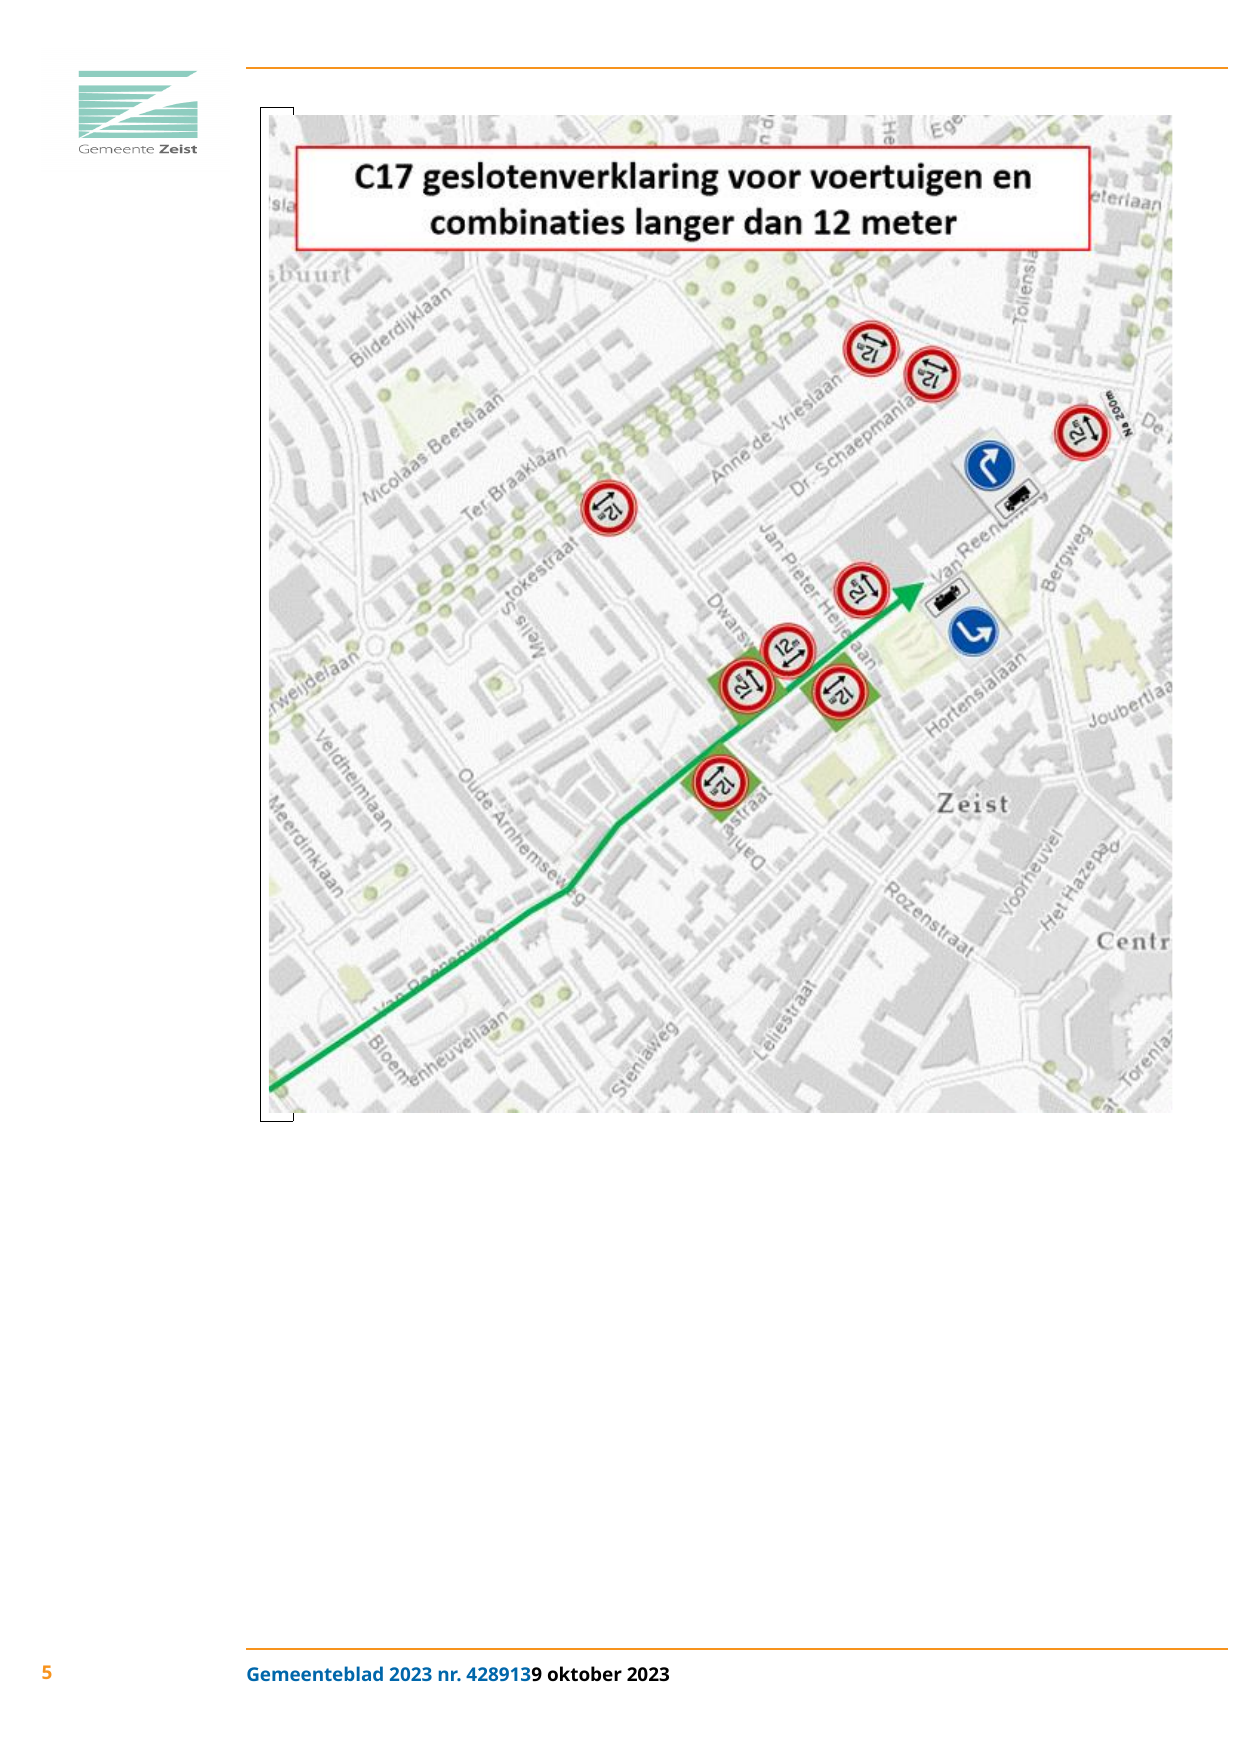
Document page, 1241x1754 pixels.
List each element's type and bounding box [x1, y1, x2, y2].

picture [41, 47, 231, 172]
picture [268, 115, 1173, 1113]
